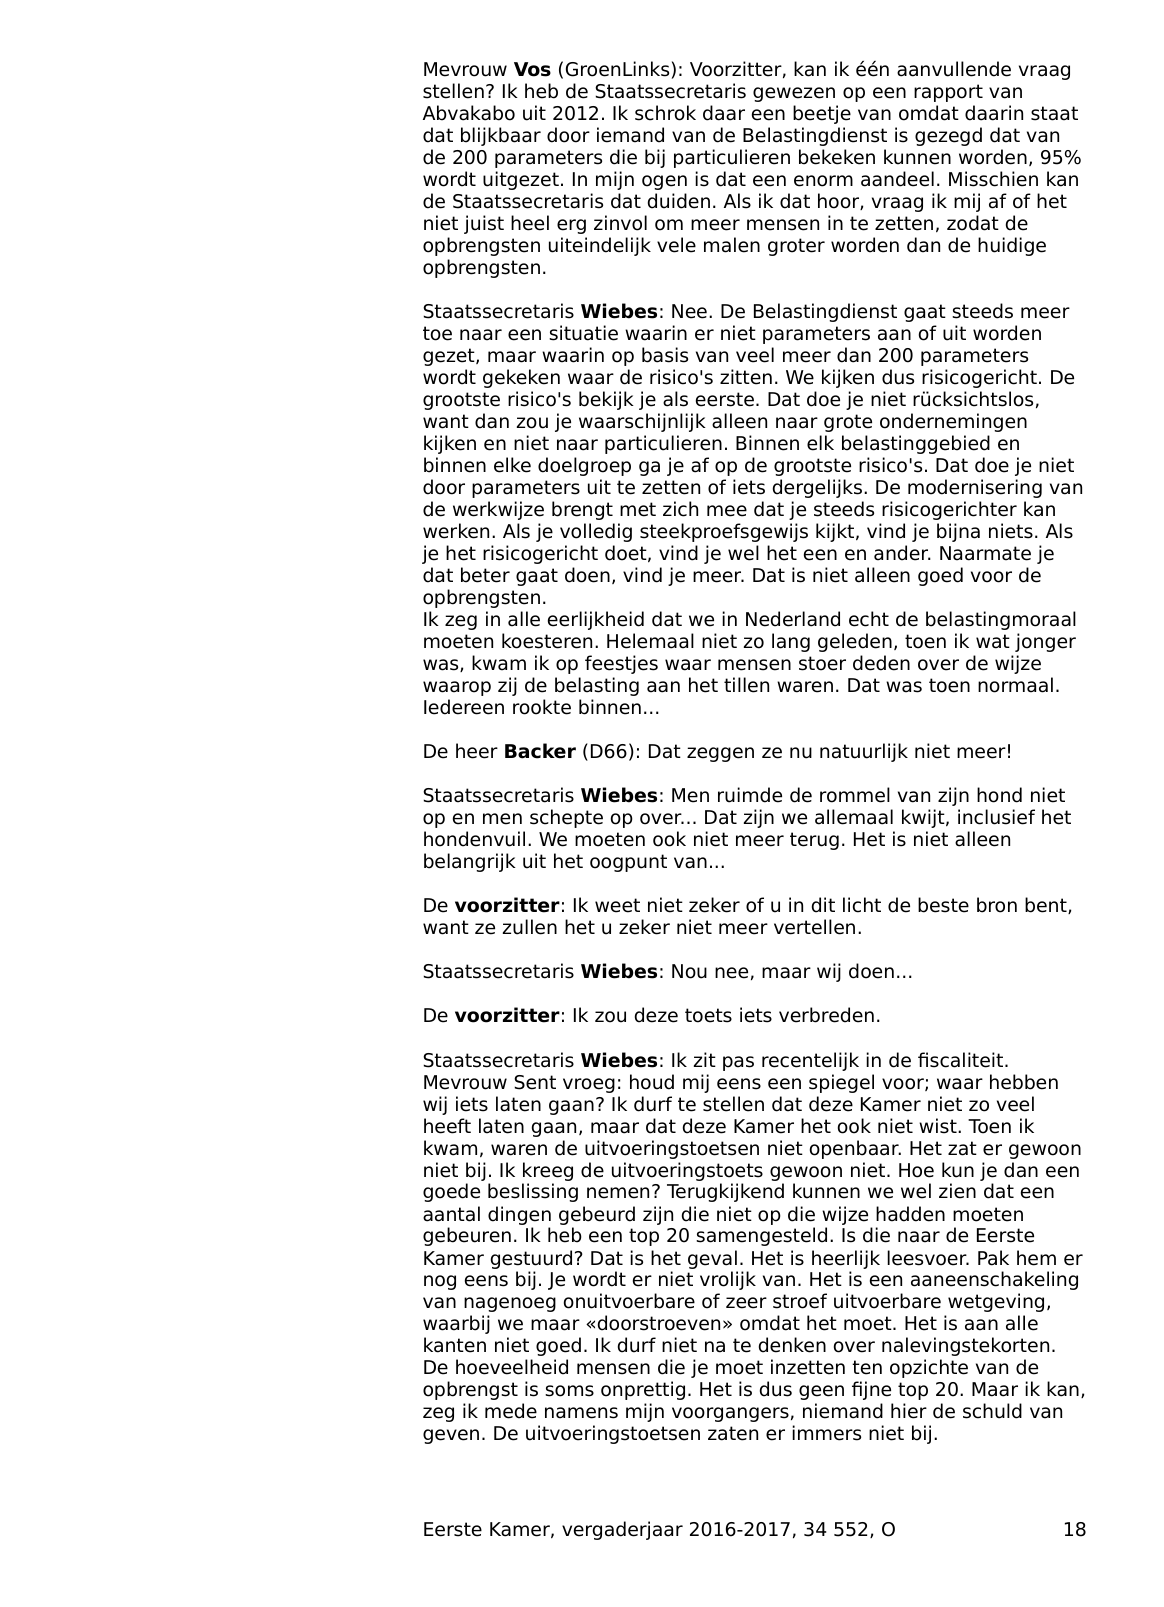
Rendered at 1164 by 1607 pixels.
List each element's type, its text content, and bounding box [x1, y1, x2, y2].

text Staatssecretaris Wiebes: Nee. De Belastingdienst gaat steeds meer toe naar een situatie waarin er niet parameters aan of uit worden gezet, maar waarin op basis van veel meer dan 200 parameters wordt gekeken waar de risico's zitten. We kijken dus risicogericht. De grootste risico's bekijk je als eerste. Dat doe je niet rücksichtslos, want dan zou je waarschijnlijk alleen naar grote ondernemingen kijken en niet naar particulieren. Binnen elk belastinggebied en binnen elke doelgroep ga je af op de grootste risico's. Dat doe je niet door parameters uit te zetten of iets dergelijks. De modernisering van de werkwijze brengt met zich mee dat je steeds risicogerichter kan werken. Als je volledig steekproefsgewijs kijkt, vind je bijna niets. Als je het risicogericht doet, vind je wel het een en ander. Naarmate je dat beter gaat doen, vind je meer. Dat is niet alleen goed voor de opbrengsten. [422, 301, 1087, 609]
text Staatssecretaris Wiebes: Ik zit pas recentelijk in de fiscaliteit. [422, 1049, 1087, 1072]
text Ik zeg in alle eerlijkheid dat we in Nederland echt de belastingmoraal moeten koesteren. Helemaal niet zo lang geleden, toen ik wat jonger was, kwam ik op feestjes waar mensen stoer deden over de wijze waarop zij de belasting aan het tillen waren. Dat was toen normaal. Iedereen rookte binnen... [422, 609, 1087, 719]
text Staatssecretaris Wiebes: Nou nee, maar wij doen... [422, 961, 1087, 983]
text Mevrouw Vos (GroenLinks): Voorzitter, kan ik één aanvullende vraag stellen? Ik heb de Staatssecretaris gewezen op een rapport van Abvakabo uit 2012. Ik schrok daar een beetje van omdat daarin staat dat blijkbaar door iemand van de Belastingdienst is gezegd dat van de 200 parameters die bij particulieren bekeken kunnen worden, 95% wordt uitgezet. In mijn ogen is dat een enorm aandeel. Misschien kan de Staatssecretaris dat duiden. Als ik dat hoor, vraag ik mij af of het niet juist heel erg zinvol om meer mensen in te zetten, zodat de opbrengsten uiteindelijk vele malen groter worden dan de huidige opbrengsten. [422, 59, 1087, 279]
text Staatssecretaris Wiebes: Men ruimde de rommel van zijn hond niet op en men schepte op over... Dat zijn we allemaal kwijt, inclusief het hondenvuil. We moeten ook niet meer terug. Het is niet alleen belangrijk uit het oogpunt van... [422, 785, 1087, 873]
text De voorzitter: Ik zou deze toets iets verbreden. [422, 1005, 1087, 1027]
text De heer Backer (D66): Dat zeggen ze nu natuurlijk niet meer! [422, 741, 1087, 763]
text Mevrouw Sent vroeg: houd mij eens een spiegel voor; waar hebben wij iets laten gaan? Ik durf te stellen dat deze Kamer niet zo veel heeft laten gaan, maar dat deze Kamer het ook niet wist. Toen ik kwam, waren de uitvoeringstoetsen niet openbaar. Het zat er gewoon niet bij. Ik kreeg de uitvoeringstoets gewoon niet. Hoe kun je dan een goede beslissing nemen? Terugkijkend kunnen we wel zien dat een aantal dingen gebeurd zijn die niet op die wijze hadden moeten gebeuren. Ik heb een top 20 samengesteld. Is die naar de Eerste Kamer gestuurd? Dat is het geval. Het is heerlijk leesvoer. Pak hem er nog eens bij. Je wordt er niet vrolijk van. Het is een aaneenschakeling van nagenoeg onuitvoerbare of zeer stroef uitvoerbare wetgeving, waarbij we maar «doorstroeven» omdat het moet. Het is aan alle kanten niet goed. Ik durf niet na te denken over nalevingstekorten. De hoeveelheid mensen die je moet inzetten ten opzichte van de opbrengst is soms onprettig. Het is dus geen fijne top 20. Maar ik kan, zeg ik mede namens mijn voorgangers, niemand hier de schuld van geven. De uitvoeringstoetsen zaten er immers niet bij. [422, 1072, 1087, 1445]
text De voorzitter: Ik weet niet zeker of u in dit licht de beste bron bent, want ze zullen het u zeker niet meer vertellen. [422, 895, 1087, 939]
